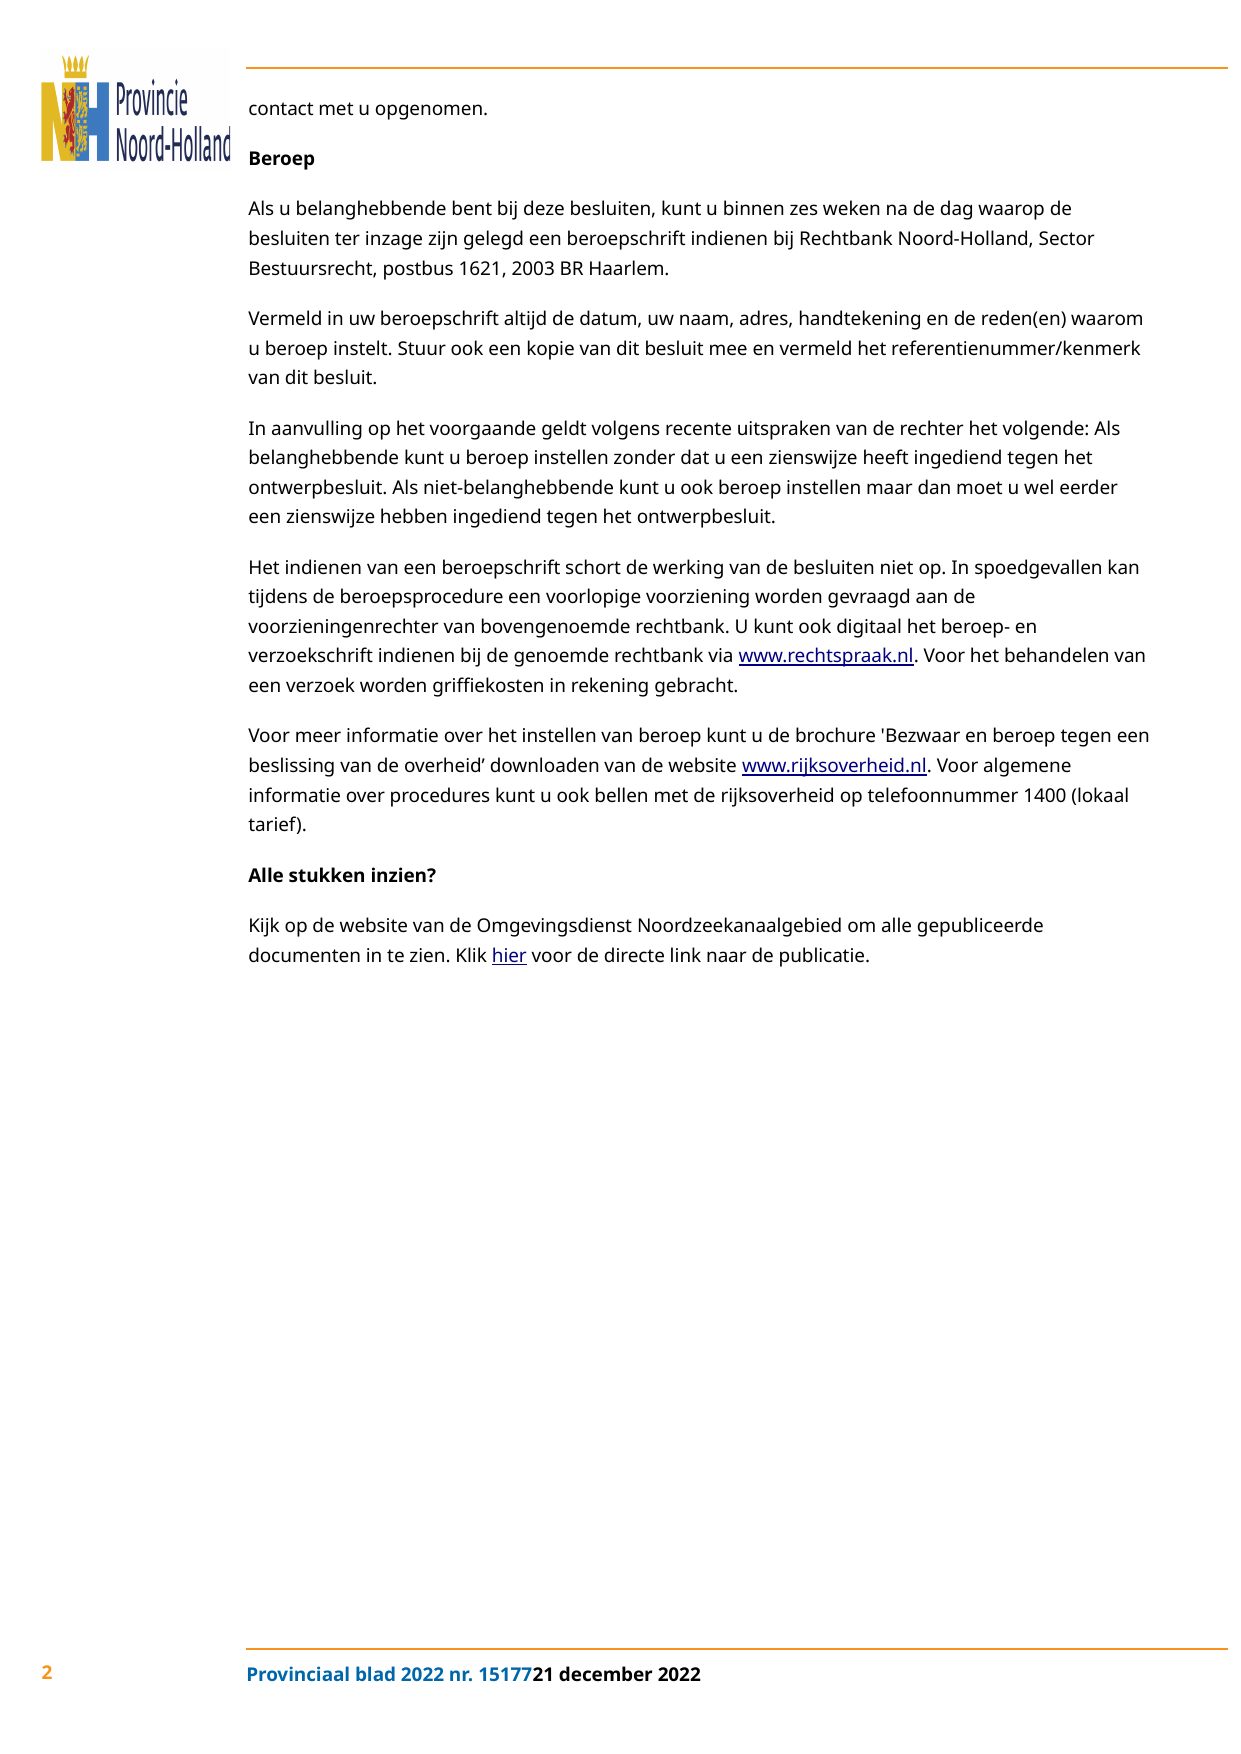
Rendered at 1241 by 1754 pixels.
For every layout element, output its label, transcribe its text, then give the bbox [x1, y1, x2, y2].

text Beroep [248, 145, 1152, 171]
text Als u belanghebbende bent bij deze besluiten, kunt u binnen zes weken na de dag waarop de besluiten ter inzage zijn gelegd een beroepschrift indienen bij Rechtbank Noord-Holland, Sector Bestuursrecht, postbus 1621, 2003 BR Haarlem. [248, 196, 1152, 281]
picture [41, 47, 231, 172]
text Vermeld in uw beroepschrift altijd de datum, uw naam, adres, handtekening en de reden(en) waarom u beroep instelt. Stuur ook een kopie van dit besluit mee en vermeld het referentienummer/kenmerk van dit besluit. [248, 305, 1152, 390]
text Het indienen van een beroepschrift schort de werking van de besluiten niet op. In spoedgevallen kan tijdens de beroepsprocedure een voorlopige voorziening worden gevraagd aan de voorzieningenrechter van bovengenoemde rechtbank. U kunt ook digitaal het beroep- en verzoekschrift indienen bij de genoemde rechtbank via www.rechtspraak.nl. Voor het behandelen van een verzoek worden griffiekosten in rekening gebracht. [248, 554, 1152, 698]
text Kijk op de website van de Omgevingsdienst Noordzeekanaalgebied om alle gepubliceerde documenten in te zien. Klik hier voor de directe link naar de publicatie. [248, 912, 1152, 968]
text In aanvulling op het voorgaande geldt volgens recente uitspraken van de rechter het volgende: Als belanghebbende kunt u beroep instellen zonder dat u een zienswijze heeft ingediend tegen het ontwerpbesluit. Als niet-belanghebbende kunt u ook beroep instellen maar dan moet u wel eerder een zienswijze hebben ingediend tegen het ontwerpbesluit. [248, 415, 1152, 529]
text contact met u opgenomen. [248, 95, 1152, 121]
text Voor meer informatie over het instellen van beroep kunt u de brochure 'Bezwaar en beroep tegen een beslissing van de overheid’ downloaden van de website www.rijksoverheid.nl. Voor algemene informatie over procedures kunt u ook bellen met de rijksoverheid op telefoonnummer 1400 (lokaal tarief). [248, 723, 1152, 837]
text Alle stukken inzien? [248, 862, 1152, 888]
